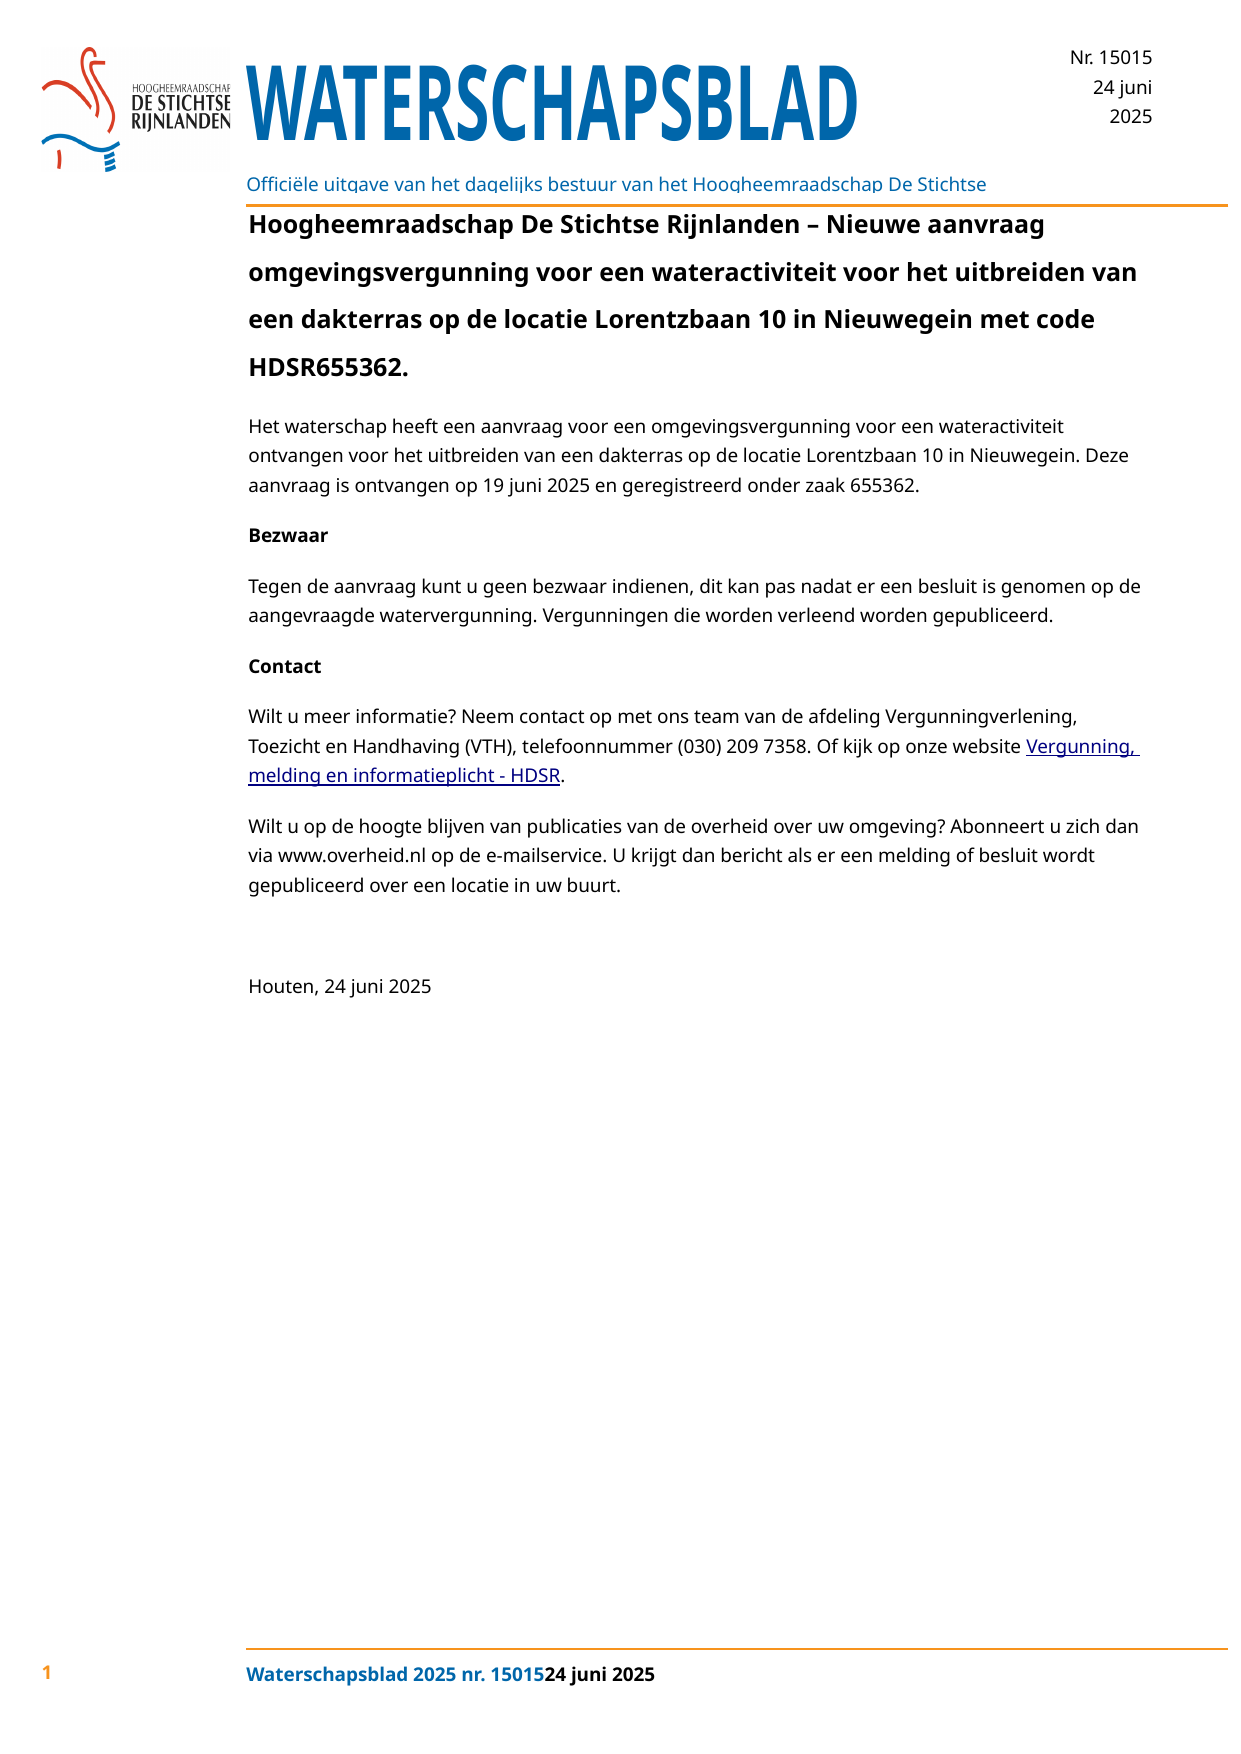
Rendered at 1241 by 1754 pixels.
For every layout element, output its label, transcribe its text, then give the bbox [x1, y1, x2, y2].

text Bezwaar [248, 523, 1152, 548]
text Contact [248, 653, 1152, 679]
picture [41, 47, 231, 172]
text Houten, 24 juni 2025 [248, 973, 1152, 999]
text Wilt u op de hoogte blijven van publicaties van de overheid over uw omgeving? Abonneert u zich dan via www.overheid.nl op de e-mailservice. U krijgt dan bericht als er een melding of besluit wordt gepubliceerd over een locatie in uw buurt. [248, 813, 1152, 898]
text Tegen de aanvraag kunt u geen bezwaar indienen, dit kan pas nadat er een besluit is genomen op de aangevraagde watervergunning. Vergunningen die worden verleend worden gepubliceerd. [248, 573, 1152, 628]
text Hoogheemraadschap De Stichtse Rijnlanden – Nieuwe aanvraag omgevingsvergunning voor een wateractiviteit voor het uitbreiden van een dakterras op de locatie Lorentzbaan 10 in Nieuwegein met code HDSR655362. [248, 207, 1152, 384]
text Wilt u meer informatie? Neem contact op met ons team van de afdeling Vergunningverlening, Toezicht en Handhaving (VTH), telefoonnummer (030) 209 7358. Of kijk op onze website Vergunning, melding en informatieplicht - HDSR. [248, 703, 1152, 788]
text Het waterschap heeft een aanvraag voor een omgevingsvergunning voor een wateractiviteit ontvangen voor het uitbreiden van een dakterras op de locatie Lorentzbaan 10 in Nieuwegein. Deze aanvraag is ontvangen op 19 juni 2025 en geregistreerd onder zaak 655362. [248, 413, 1152, 498]
